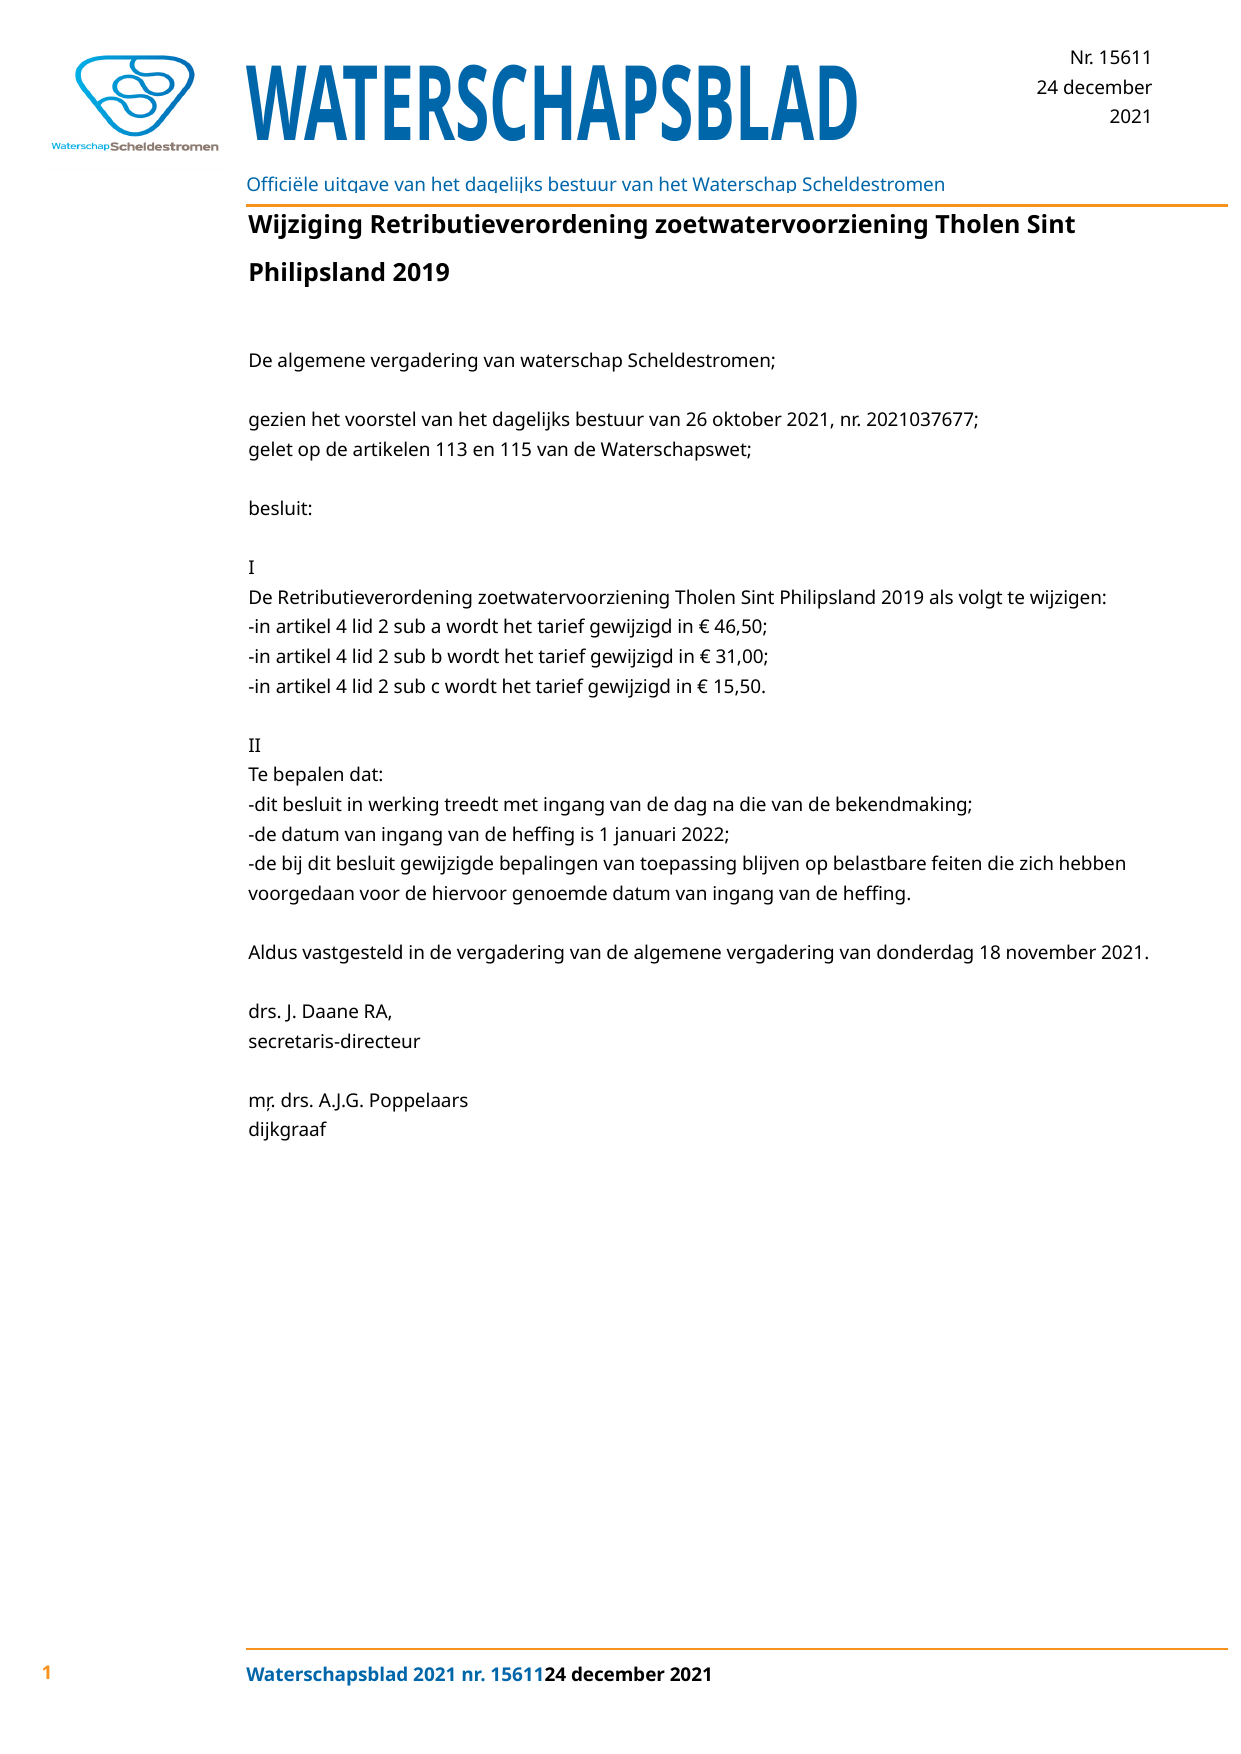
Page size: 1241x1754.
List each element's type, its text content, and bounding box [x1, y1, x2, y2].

text Aldus vastgesteld in de vergadering van de algemene vergadering van donderdag 18 november 2021. [248, 939, 1152, 965]
text De Retributieverordening zoetwatervoorziening Tholen Sint Philipsland 2019 als volgt te wijzigen: [248, 584, 1152, 610]
text dijkgraaf [248, 1117, 1152, 1142]
text besluit: [248, 495, 1152, 521]
text -de datum van ingang van de heffing is 1 januari 2022; [248, 821, 1152, 847]
text secretaris-directeur [248, 1028, 1152, 1054]
text II [248, 732, 1152, 758]
text gelet op de artikelen 113 en 115 van de Waterschapswet; [248, 436, 1152, 462]
text -dit besluit in werking treedt met ingang van de dag na die van de bekendmaking; [248, 791, 1152, 817]
text -in artikel 4 lid 2 sub c wordt het tarief gewijzigd in € 15,50. [248, 673, 1152, 699]
text -in artikel 4 lid 2 sub b wordt het tarief gewijzigd in € 31,00; [248, 643, 1152, 669]
text drs. J. Daane RA, [248, 998, 1152, 1024]
text -de bij dit besluit gewijzigde bepalingen van toepassing blijven op belastbare feiten die zich hebben voorgedaan voor de hiervoor genoemde datum van ingang van de heffing. [248, 850, 1152, 906]
text Te bepalen dat: [248, 762, 1152, 787]
text Wijziging Retributieverordening zoetwatervoorziening Tholen Sint Philipsland 2019 [248, 207, 1152, 288]
text -in artikel 4 lid 2 sub a wordt het tarief gewijzigd in € 46,50; [248, 614, 1152, 639]
picture [41, 47, 231, 172]
text De algemene vergadering van waterschap Scheldestromen; [248, 347, 1152, 373]
text gezien het voorstel van het dagelijks bestuur van 26 oktober 2021, nr. 2021037677; [248, 407, 1152, 432]
text I [248, 554, 1152, 580]
text mŗ. drs. A.J.G. Poppelaars [248, 1087, 1152, 1113]
